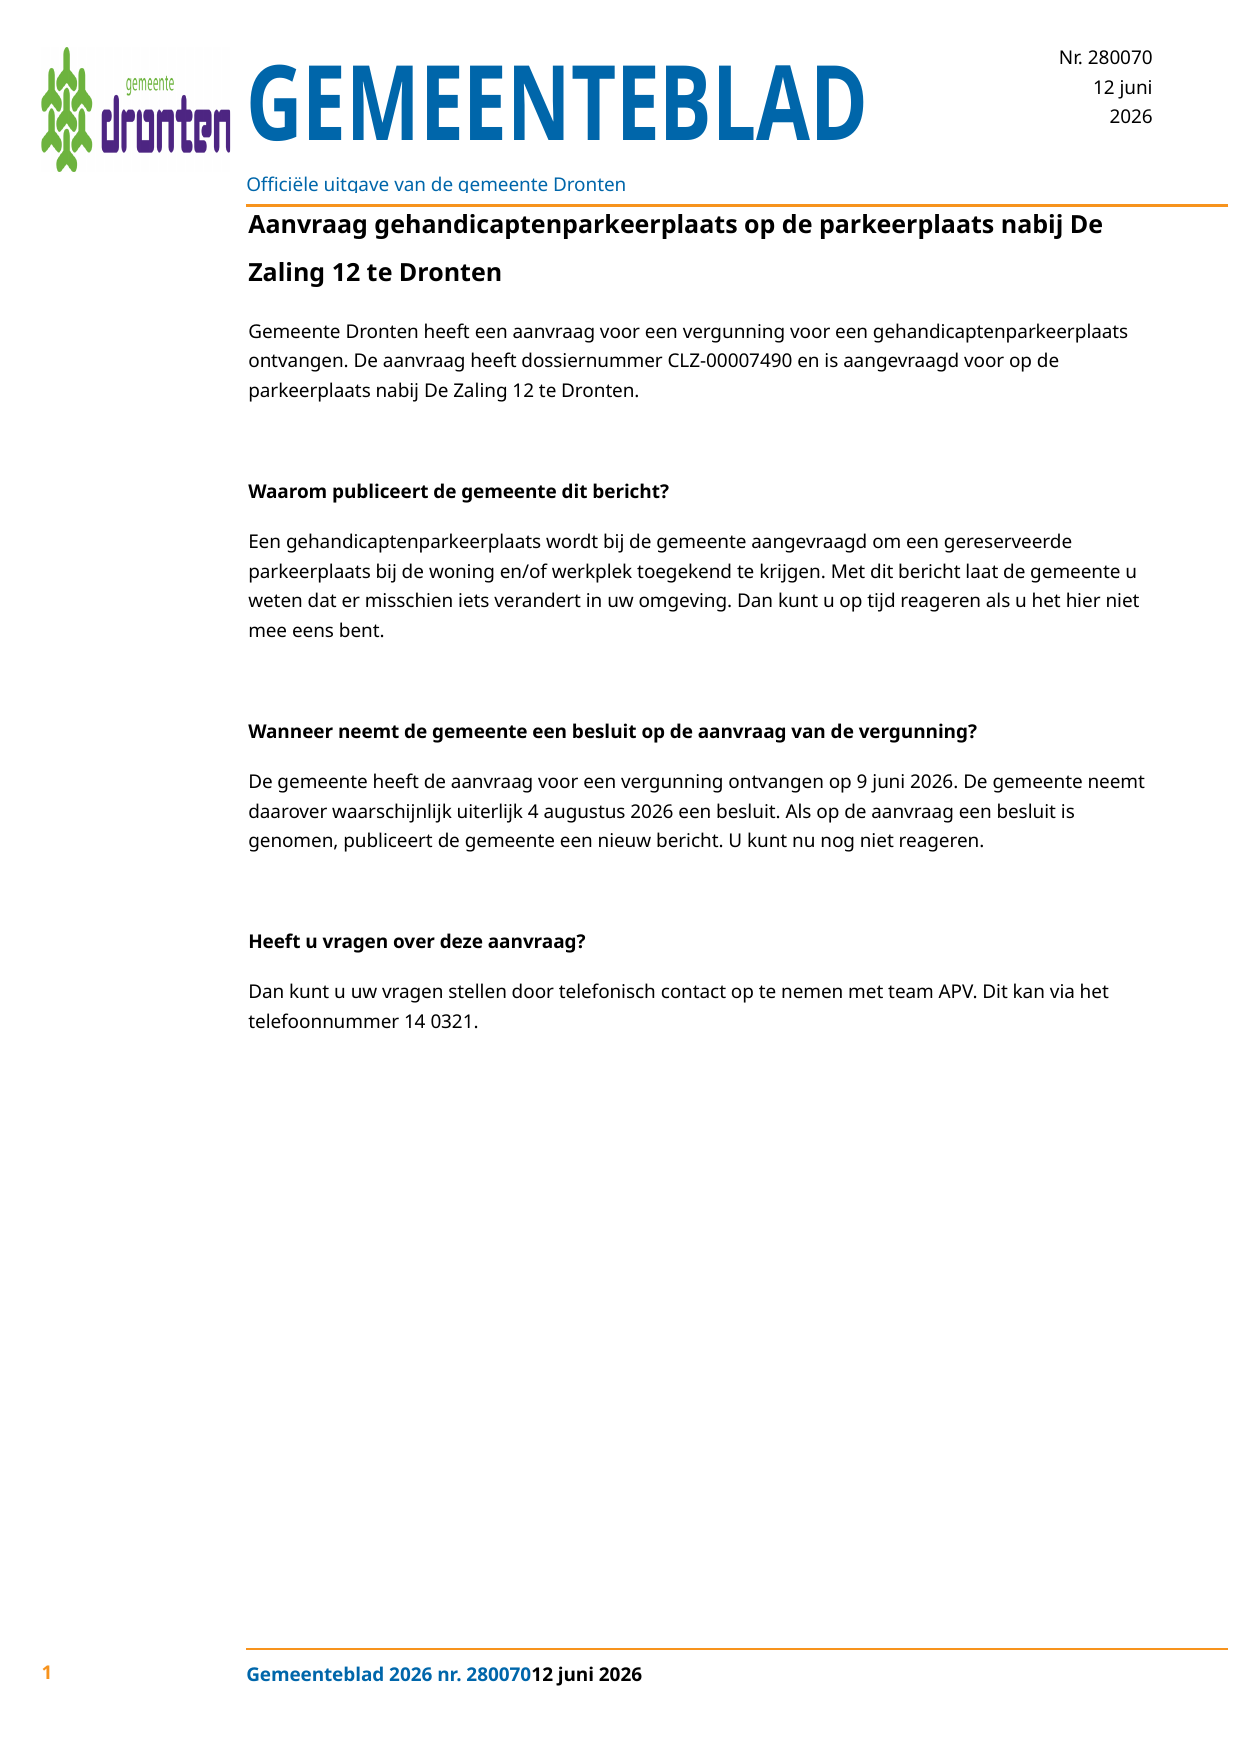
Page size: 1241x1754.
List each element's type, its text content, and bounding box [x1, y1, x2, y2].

text Heeft u vragen over deze aanvraag? [248, 928, 1152, 954]
text Dan kunt u uw vragen stellen door telefonisch contact op te nemen met team APV. Dit kan via het telefoonnummer 14 0321. [248, 979, 1152, 1034]
text Gemeente Dronten heeft een aanvraag voor een vergunning voor een gehandicaptenparkeerplaats ontvangen. De aanvraag heeft dossiernummer CLZ-00007490 en is aangevraagd voor op de parkeerplaats nabij De Zaling 12 te Dronten. [248, 318, 1152, 403]
picture [41, 47, 231, 172]
text Aanvraag gehandicaptenparkeerplaats op de parkeerplaats nabij De Zaling 12 te Dronten [248, 207, 1152, 288]
text Wanneer neemt de gemeente een besluit op de aanvraag van de vergunning? [248, 718, 1152, 744]
text De gemeente heeft de aanvraag voor een vergunning ontvangen op 9 juni 2026. De gemeente neemt daarover waarschijnlijk uiterlijk 4 augustus 2026 een besluit. Als op de aanvraag een besluit is genomen, publiceert de gemeente een nieuw bericht. U kunt nu nog niet reageren. [248, 768, 1152, 853]
text Waarom publiceert de gemeente dit bericht? [248, 478, 1152, 504]
text Een gehandicaptenparkeerplaats wordt bij de gemeente aangevraagd om een gereserveerde parkeerplaats bij de woning en/of werkplek toegekend te krijgen. Met dit bericht laat de gemeente u weten dat er misschien iets verandert in uw omgeving. Dan kunt u op tijd reageren als u het hier niet mee eens bent. [248, 528, 1152, 643]
